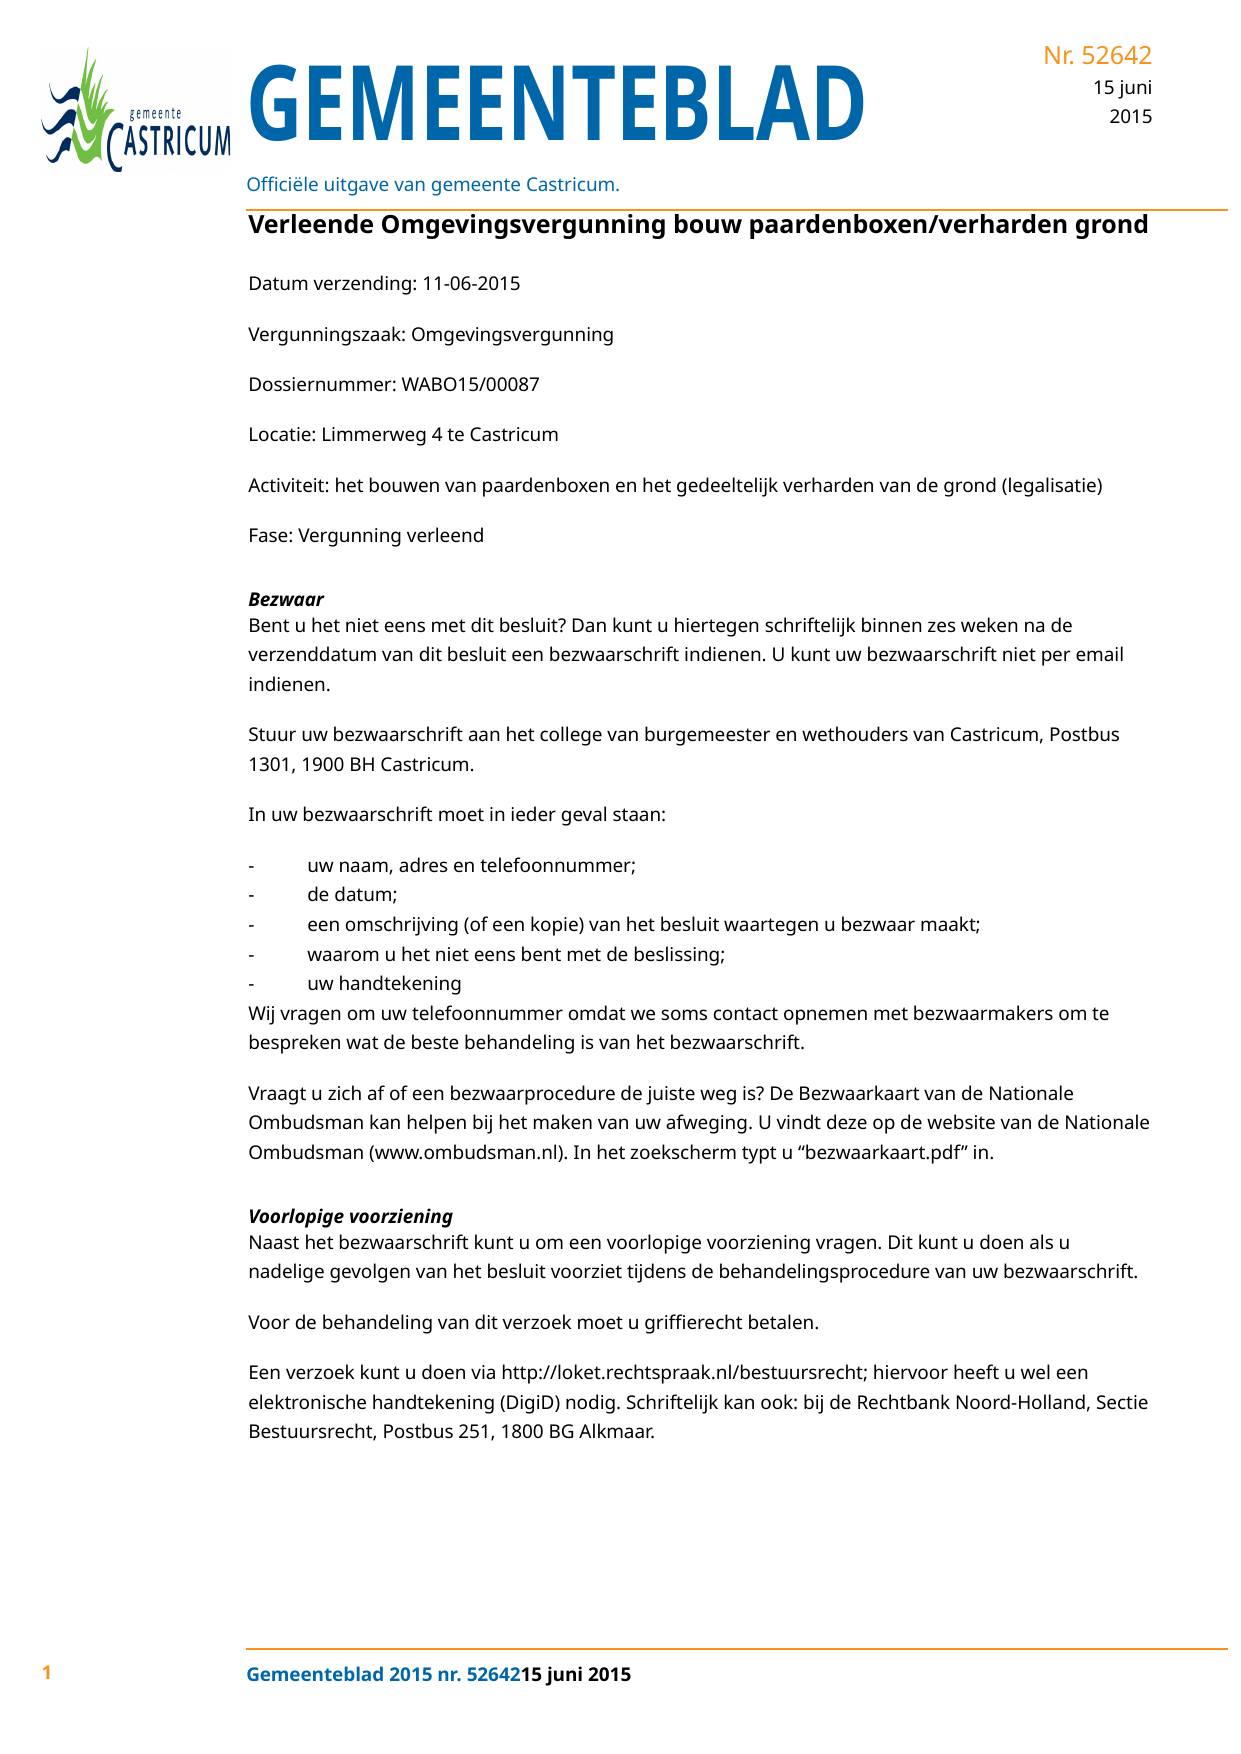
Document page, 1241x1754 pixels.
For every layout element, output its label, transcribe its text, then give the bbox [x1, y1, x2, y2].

list uw naam, adres en telefoonnummer; [248, 852, 1152, 878]
text Vraagt u zich af of een bezwaarprocedure de juiste weg is? De Bezwaarkaart van de Nationale Ombudsman kan helpen bij het maken van uw afweging. U vindt deze op de website van de Nationale Ombudsman (www.ombudsman.nl). In het zoekscherm typt u “bezwaarkaart.pdf” in. [248, 1080, 1152, 1165]
text Vergunningszaak: Omgevingsvergunning [248, 321, 1152, 346]
text Voor de behandeling van dit verzoek moet u griffierecht betalen. [248, 1309, 1152, 1334]
text Een verzoek kunt u doen via http://loket.rechtspraak.nl/bestuursrecht; hiervoor heeft u wel een elektronische handtekening (DigiD) nodig. Schriftelijk kan ook: bij de Rechtbank Noord-Holland, Sectie Bestuursrecht, Postbus 251, 1800 BG Alkmaar. [248, 1359, 1152, 1444]
text Voorlopige voorziening [248, 1203, 1152, 1229]
text Locatie: Limmerweg 4 te Castricum [248, 422, 1152, 447]
text Fase: Vergunning verleend [248, 522, 1152, 548]
list waarom u het niet eens bent met de beslissing; [248, 941, 1152, 967]
text Stuur uw bezwaarschrift aan het college van burgemeester en wethouders van Castricum, Postbus 1301, 1900 BH Castricum. [248, 722, 1152, 777]
text Datum verzending: 11-06-2015 [248, 270, 1152, 296]
text In uw bezwaarschrift moet in ieder geval staan: [248, 802, 1152, 827]
list de datum; [248, 882, 1152, 907]
picture [41, 47, 231, 172]
text Verleende Omgevingsvergunning bouw paardenboxen/verharden grond [248, 211, 1152, 241]
text Wij vragen om uw telefoonnummer omdat we soms contact opnemen met bezwaarmakers om te bespreken wat de beste behandeling is van het bezwaarschrift. [248, 1000, 1152, 1055]
text Bent u het niet eens met dit besluit? Dan kunt u hiertegen schriftelijk binnen zes weken na de verzenddatum van dit besluit een bezwaarschrift indienen. U kunt uw bezwaarschrift niet per email indienen. [248, 612, 1152, 697]
text Dossiernummer: WABO15/00087 [248, 371, 1152, 397]
text Naast het bezwaarschrift kunt u om een voorlopige voorziening vragen. Dit kunt u doen als u nadelige gevolgen van het besluit voorziet tijdens de behandelingsprocedure van uw bezwaarschrift. [248, 1229, 1152, 1284]
text Activiteit: het bouwen van paardenboxen en het gedeeltelijk verharden van de grond (legalisatie) [248, 472, 1152, 498]
list uw handtekening [248, 970, 1152, 996]
list een omschrijving (of een kopie) van het besluit waartegen u bezwaar maakt; [248, 911, 1152, 937]
text Bezwaar [248, 586, 1152, 612]
